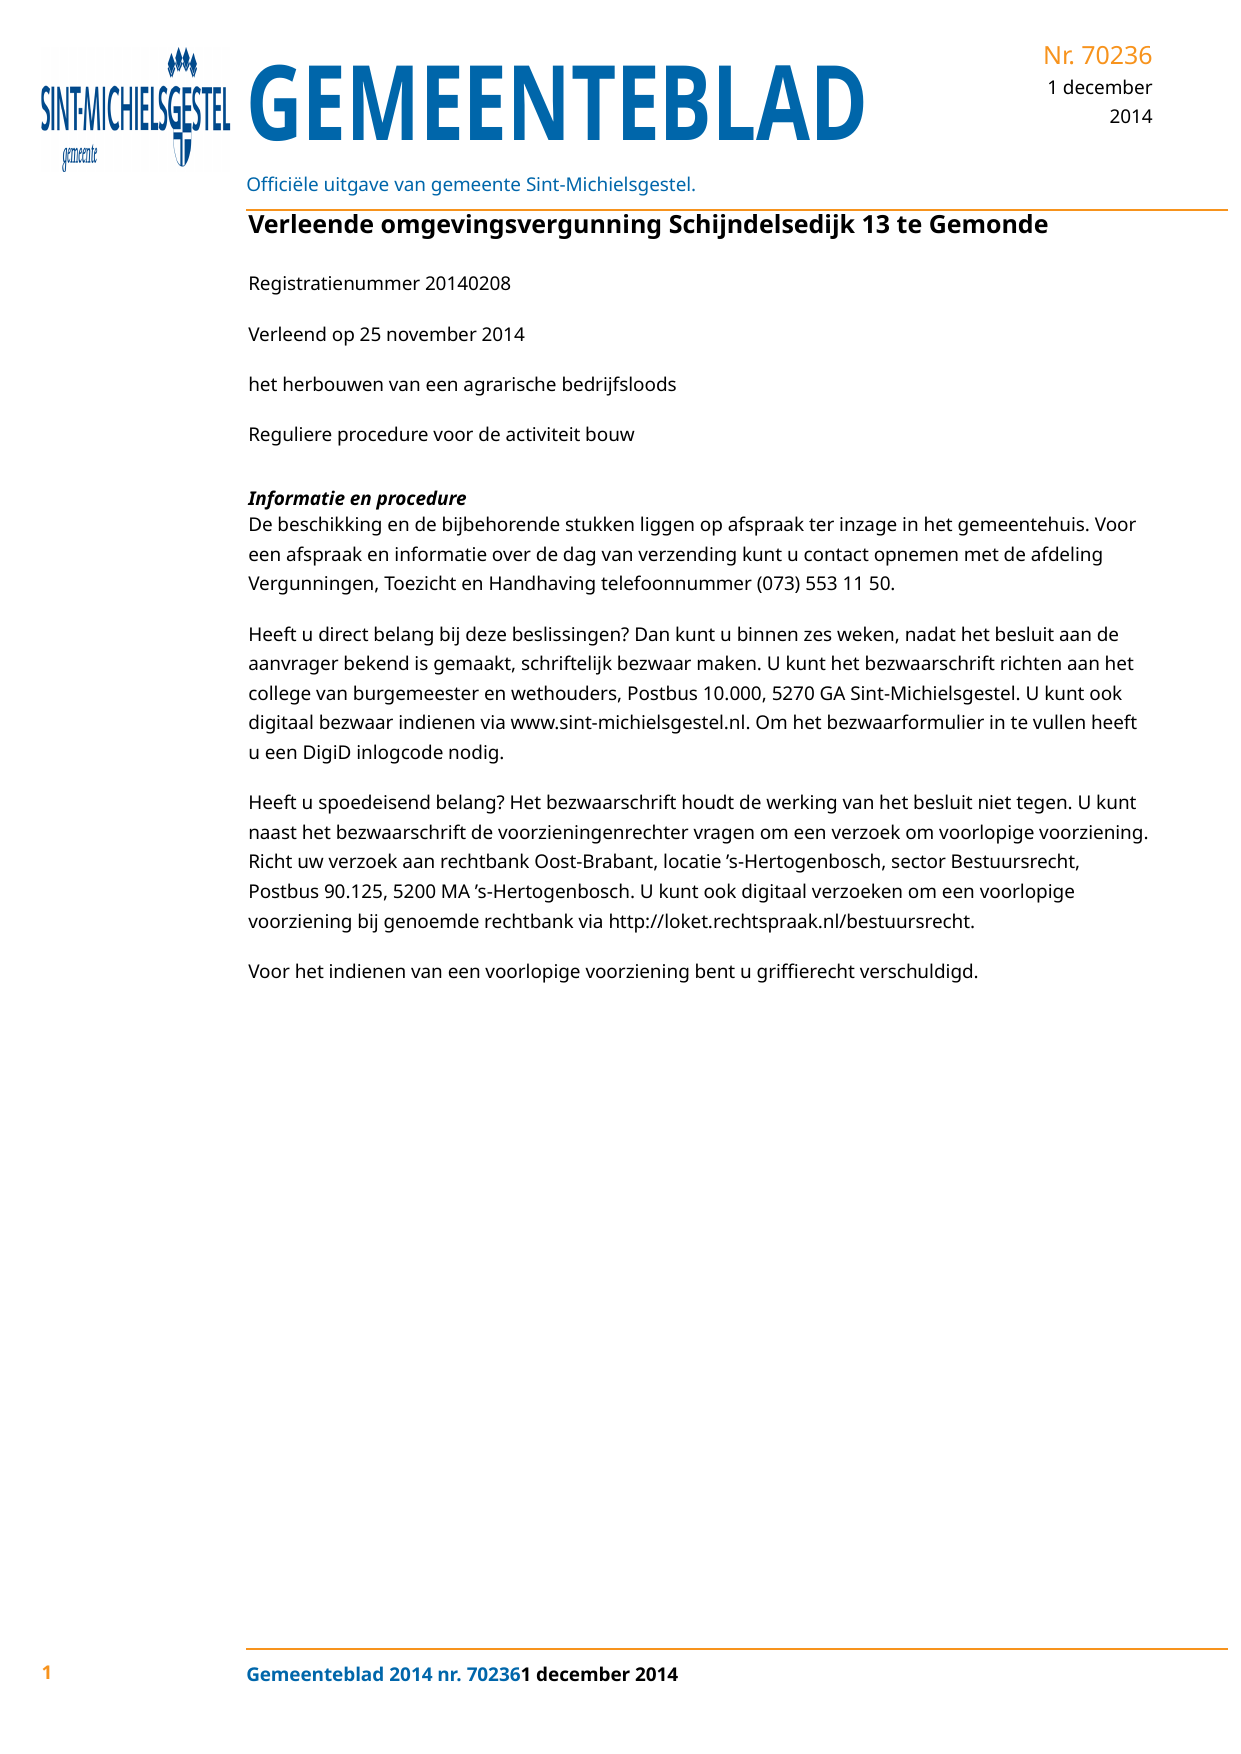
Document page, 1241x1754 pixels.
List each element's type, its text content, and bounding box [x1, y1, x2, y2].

text het herbouwen van een agrarische bedrijfsloods [248, 371, 1152, 397]
text Registratienummer 20140208 [248, 270, 1152, 296]
text Verleende omgevingsvergunning Schijndelsedijk 13 te Gemonde [248, 211, 1152, 241]
picture [41, 47, 231, 172]
text Reguliere procedure voor de activiteit bouw [248, 422, 1152, 447]
text Informatie en procedure [248, 486, 1152, 511]
text Heeft u spoedeisend belang? Het bezwaarschrift houdt de werking van het besluit niet tegen. U kunt naast het bezwaarschrift de voorzieningenrechter vragen om een verzoek om voorlopige voorziening. Richt uw verzoek aan rechtbank Oost-Brabant, locatie ’s-Hertogenbosch, sector Bestuursrecht, Postbus 90.125, 5200 MA ’s-Hertogenbosch. U kunt ook digitaal verzoeken om een voorlopige voorziening bij genoemde rechtbank via http://loket.rechtspraak.nl/bestuursrecht. [248, 789, 1152, 934]
text Heeft u direct belang bij deze beslissingen? Dan kunt u binnen zes weken, nadat het besluit aan de aanvrager bekend is gemaakt, schriftelijk bezwaar maken. U kunt het bezwaarschrift richten aan het college van burgemeester en wethouders, Postbus 10.000, 5270 GA Sint-Michielsgestel. U kunt ook digitaal bezwaar indienen via www.sint-michielsgestel.nl. Om het bezwaarformulier in te vullen heeft u een DigiD inlogcode nodig. [248, 621, 1152, 765]
text Verleend op 25 november 2014 [248, 321, 1152, 346]
text De beschikking en de bijbehorende stukken liggen op afspraak ter inzage in het gemeentehuis. Voor een afspraak en informatie over de dag van verzending kunt u contact opnemen met de afdeling Vergunningen, Toezicht en Handhaving telefoonnummer (073) 553 11 50. [248, 511, 1152, 596]
text Voor het indienen van een voorlopige voorziening bent u griffierecht verschuldigd. [248, 958, 1152, 984]
